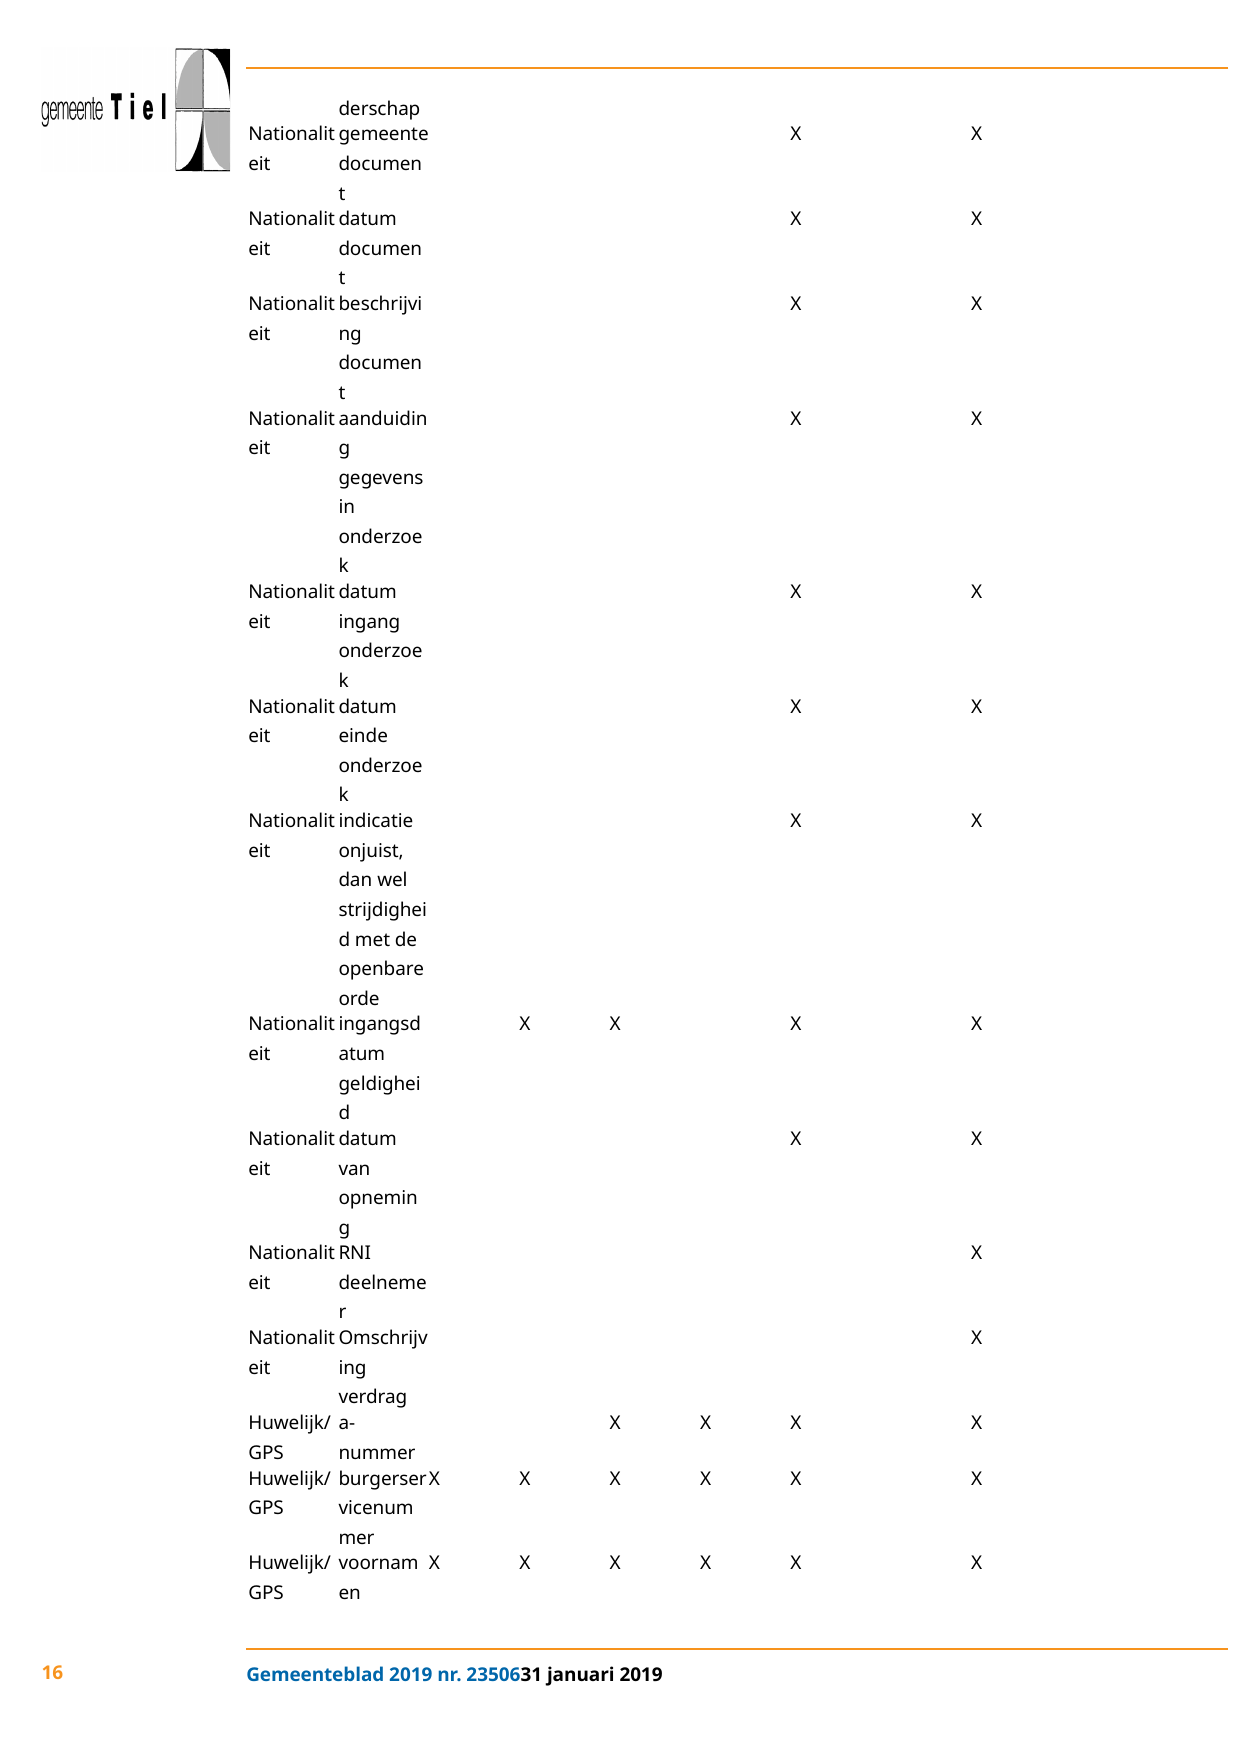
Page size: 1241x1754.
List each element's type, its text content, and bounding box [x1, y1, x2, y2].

table_cell [1061, 808, 1152, 1011]
table_cell [429, 205, 519, 290]
table_cell Nationaliteit [248, 1011, 338, 1125]
table_cell X [429, 1465, 519, 1549]
table_cell X [429, 1550, 519, 1605]
table_cell [429, 1325, 519, 1409]
table_cell [519, 1409, 609, 1465]
table_cell [609, 405, 700, 578]
table_cell X [971, 808, 1061, 1011]
table_cell [700, 1325, 790, 1409]
table_cell [971, 95, 1061, 121]
table_cell [519, 1325, 609, 1409]
table_cell Omschrijving verdrag [338, 1325, 429, 1409]
table_cell [1061, 405, 1152, 578]
table_cell [609, 1325, 700, 1409]
table_cell X [790, 1011, 881, 1125]
table_cell [1061, 1550, 1152, 1605]
table_cell Nationaliteit [248, 808, 338, 1011]
table_cell X [971, 1240, 1061, 1324]
table_cell X [790, 1125, 881, 1239]
table_cell Nationaliteit [248, 205, 338, 290]
table_cell X [971, 1465, 1061, 1549]
table_cell [519, 290, 609, 405]
table_cell [429, 1240, 519, 1324]
table_cell [700, 405, 790, 578]
table_cell [881, 405, 971, 578]
table_cell [1061, 95, 1152, 121]
table_cell [700, 95, 790, 121]
table_cell [881, 1011, 971, 1125]
table_cell X [519, 1011, 609, 1125]
table_cell [790, 1325, 881, 1409]
table_cell [609, 693, 700, 807]
table_cell X [700, 1409, 790, 1465]
table_cell [519, 405, 609, 578]
table_cell X [971, 1325, 1061, 1409]
table_cell [429, 1409, 519, 1465]
table_cell [881, 579, 971, 693]
table_cell [790, 95, 881, 121]
table_cell a-nummer [338, 1409, 429, 1465]
table_cell X [700, 1465, 790, 1549]
table_cell X [609, 1409, 700, 1465]
table_cell [1061, 1125, 1152, 1239]
table_cell [519, 205, 609, 290]
table_cell X [971, 1550, 1061, 1605]
table_cell [700, 808, 790, 1011]
table_cell [429, 290, 519, 405]
table_cell X [790, 121, 881, 205]
table_cell [429, 1125, 519, 1239]
table_cell [1061, 1409, 1152, 1465]
table_cell [700, 1125, 790, 1239]
table_cell [881, 1465, 971, 1549]
table_cell [1061, 1240, 1152, 1324]
table_cell [609, 95, 700, 121]
table_cell indicatie onjuist, dan wel strijdigheid met de openbare orde [338, 808, 429, 1011]
table_cell [881, 1125, 971, 1239]
table_cell [609, 205, 700, 290]
table_cell Nationaliteit [248, 1325, 338, 1409]
table_cell [1061, 1325, 1152, 1409]
table_cell [429, 1011, 519, 1125]
table_cell Nationaliteit [248, 405, 338, 578]
table_cell [1061, 1465, 1152, 1549]
table_cell [1061, 121, 1152, 205]
table_cell [881, 1409, 971, 1465]
table_cell Nationaliteit [248, 693, 338, 807]
table_cell X [971, 1011, 1061, 1125]
table_cell X [609, 1465, 700, 1549]
table_cell [429, 808, 519, 1011]
table_cell [700, 1011, 790, 1125]
table_cell Nationaliteit [248, 1125, 338, 1239]
table_cell [1061, 579, 1152, 693]
table_cell burgerservicenummer [338, 1465, 429, 1549]
table_cell [519, 579, 609, 693]
table_cell Nationaliteit [248, 290, 338, 405]
table_cell X [790, 405, 881, 578]
table_cell [881, 1240, 971, 1324]
table_cell [1061, 205, 1152, 290]
table_cell X [971, 205, 1061, 290]
table_cell X [519, 1465, 609, 1549]
table_cell Nationaliteit [248, 579, 338, 693]
table_cell [429, 579, 519, 693]
table_cell X [790, 205, 881, 290]
table_cell [1061, 1011, 1152, 1125]
table_cell [519, 121, 609, 205]
table_cell datum ingang onderzoek [338, 579, 429, 693]
table_cell [429, 121, 519, 205]
table_cell [519, 693, 609, 807]
table_cell gemeente document [338, 121, 429, 205]
table_cell X [700, 1550, 790, 1605]
table_cell [700, 121, 790, 205]
table_cell [609, 1125, 700, 1239]
table_cell [881, 205, 971, 290]
table_cell datum einde onderzoek [338, 693, 429, 807]
table_cell X [971, 579, 1061, 693]
table_cell X [971, 405, 1061, 578]
picture [41, 47, 231, 172]
table_cell X [790, 808, 881, 1011]
table_cell datum document [338, 205, 429, 290]
table_cell X [790, 1409, 881, 1465]
table_cell X [609, 1011, 700, 1125]
table_cell [881, 1550, 971, 1605]
table_cell X [971, 1125, 1061, 1239]
table_cell Huwelijk/GPS [248, 1465, 338, 1549]
table_cell [519, 1240, 609, 1324]
table_cell [881, 121, 971, 205]
table_cell [881, 290, 971, 405]
table_cell [881, 808, 971, 1011]
table_cell [881, 95, 971, 121]
table_cell [790, 1240, 881, 1324]
table_cell [700, 1240, 790, 1324]
table_cell [609, 808, 700, 1011]
table_cell [519, 95, 609, 121]
table_cell X [971, 121, 1061, 205]
table_cell X [790, 1550, 881, 1605]
table_cell [519, 1125, 609, 1239]
table_cell [429, 95, 519, 121]
table_cell Nationaliteit [248, 121, 338, 205]
table_cell [700, 693, 790, 807]
table_cell X [519, 1550, 609, 1605]
table_cell [248, 95, 338, 121]
table_cell voornamen [338, 1550, 429, 1605]
table_cell Huwelijk/GPS [248, 1409, 338, 1465]
table_cell [429, 693, 519, 807]
table_cell [609, 121, 700, 205]
table_cell [609, 579, 700, 693]
table_cell [609, 290, 700, 405]
table_cell X [609, 1550, 700, 1605]
table_cell datum van opneming [338, 1125, 429, 1239]
table_cell aanduiding gegevens in onderzoek [338, 405, 429, 578]
table_cell X [790, 579, 881, 693]
table_cell [700, 579, 790, 693]
table_cell [1061, 693, 1152, 807]
table_cell [429, 405, 519, 578]
table_cell [881, 1325, 971, 1409]
table_cell X [790, 290, 881, 405]
table_cell [609, 1240, 700, 1324]
table_cell [700, 205, 790, 290]
table_cell derschap [338, 95, 429, 121]
table_cell [1061, 290, 1152, 405]
table_cell RNI deelnemer [338, 1240, 429, 1324]
table_cell [700, 290, 790, 405]
table_cell X [790, 693, 881, 807]
table_cell [881, 693, 971, 807]
table_cell X [971, 1409, 1061, 1465]
table_cell X [971, 290, 1061, 405]
table_cell Huwelijk/GPS [248, 1550, 338, 1605]
table_cell beschrijving document [338, 290, 429, 405]
table_cell ingangsdatum geldigheid [338, 1011, 429, 1125]
table_cell Nationaliteit [248, 1240, 338, 1324]
table_cell [519, 808, 609, 1011]
table_cell X [790, 1465, 881, 1549]
table_cell X [971, 693, 1061, 807]
